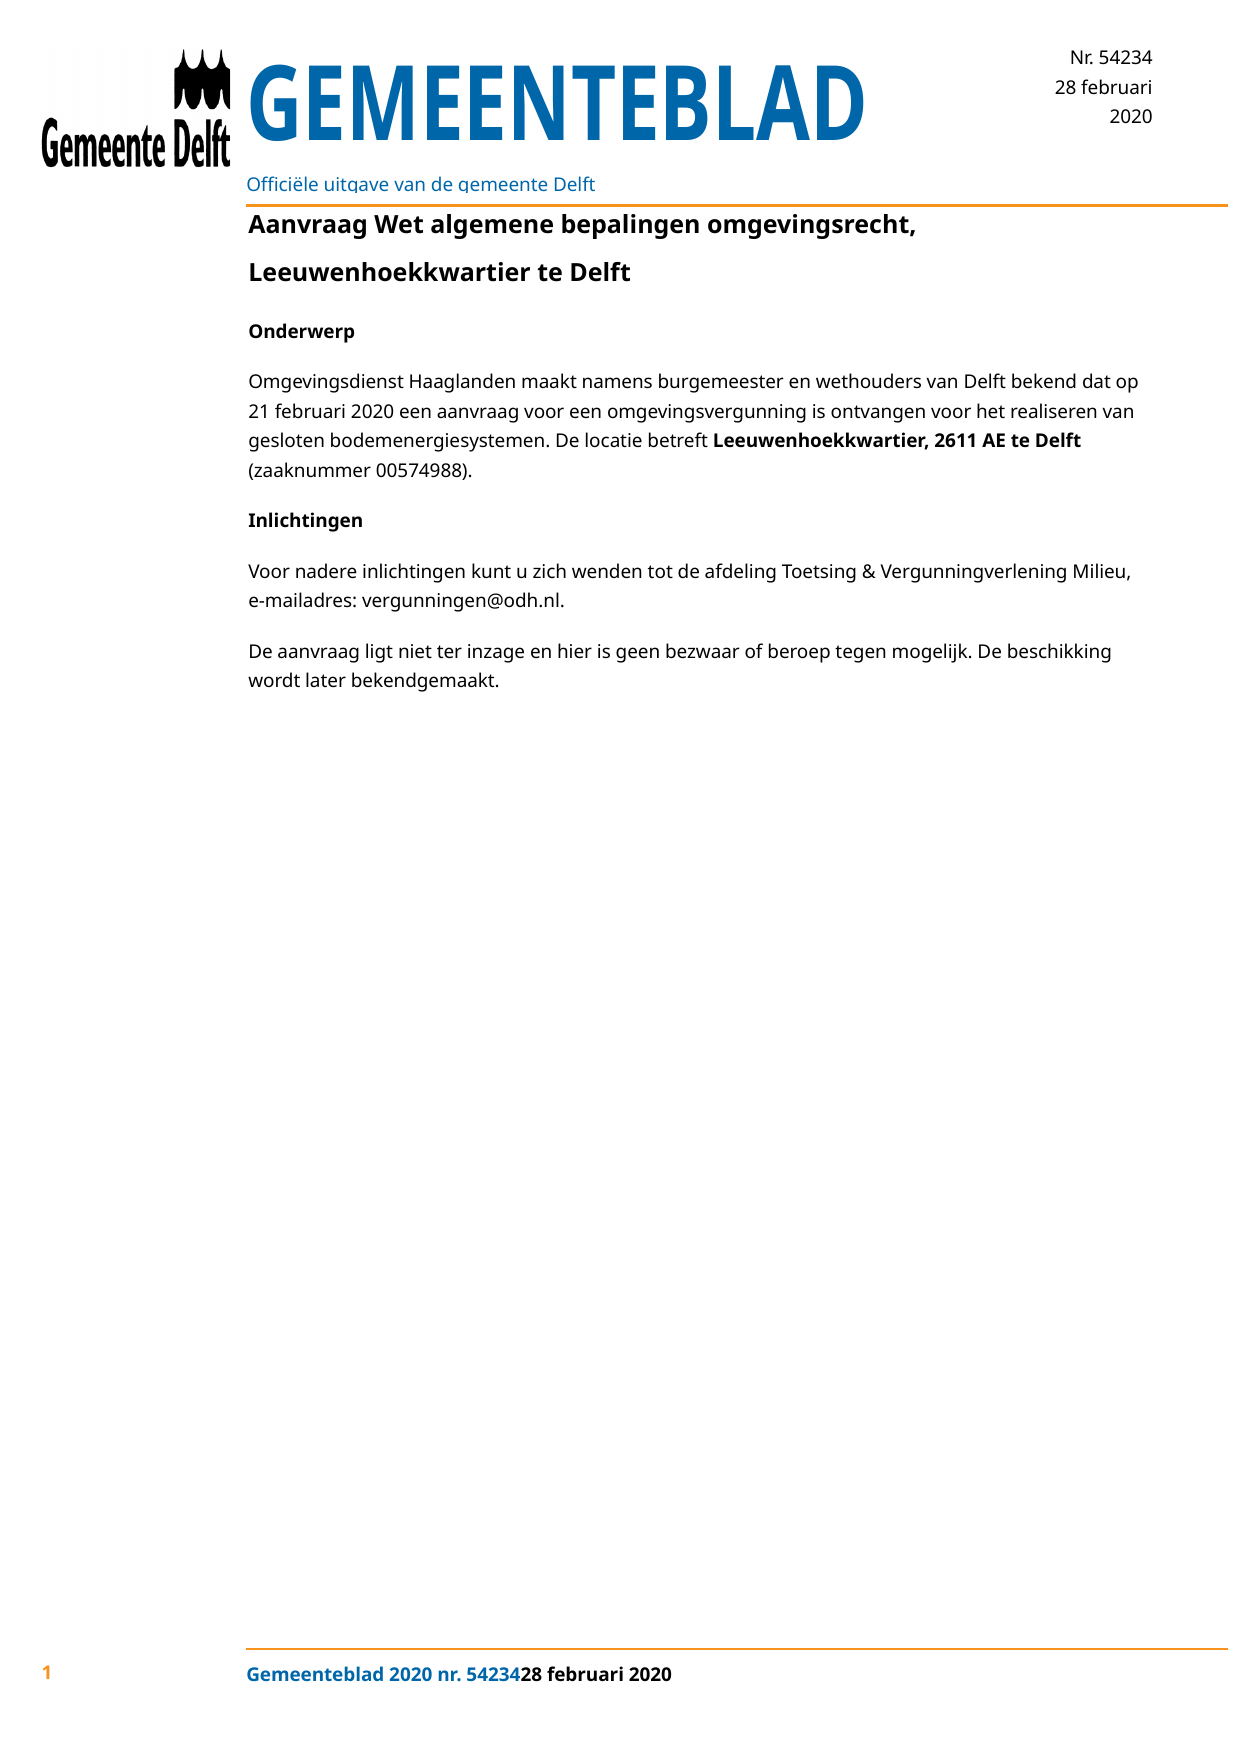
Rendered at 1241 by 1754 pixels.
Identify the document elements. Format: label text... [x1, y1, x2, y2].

text Aanvraag Wet algemene bepalingen omgevingsrecht, Leeuwenhoekkwartier te Delft [248, 207, 1152, 288]
text Inlichtingen [248, 507, 1152, 533]
text Voor nadere inlichtingen kunt u zich wenden tot de afdeling Toetsing & Vergunningverlening Milieu, e-mailadres: vergunningen@odh.nl. [248, 558, 1152, 613]
text Onderwerp [248, 318, 1152, 344]
picture [41, 47, 231, 172]
text De aanvraag ligt niet ter inzage en hier is geen bezwaar of beroep tegen mogelijk. De beschikking wordt later bekendgemaakt. [248, 638, 1152, 693]
text Omgevingsdienst Haaglanden maakt namens burgemeester en wethouders van Delft bekend dat op 21 februari 2020 een aanvraag voor een omgevingsvergunning is ontvangen voor het realiseren van gesloten bodemenergiesystemen. De locatie betreft Leeuwenhoekkwartier, 2611 AE te Delft (zaaknummer 00574988). [248, 368, 1152, 483]
